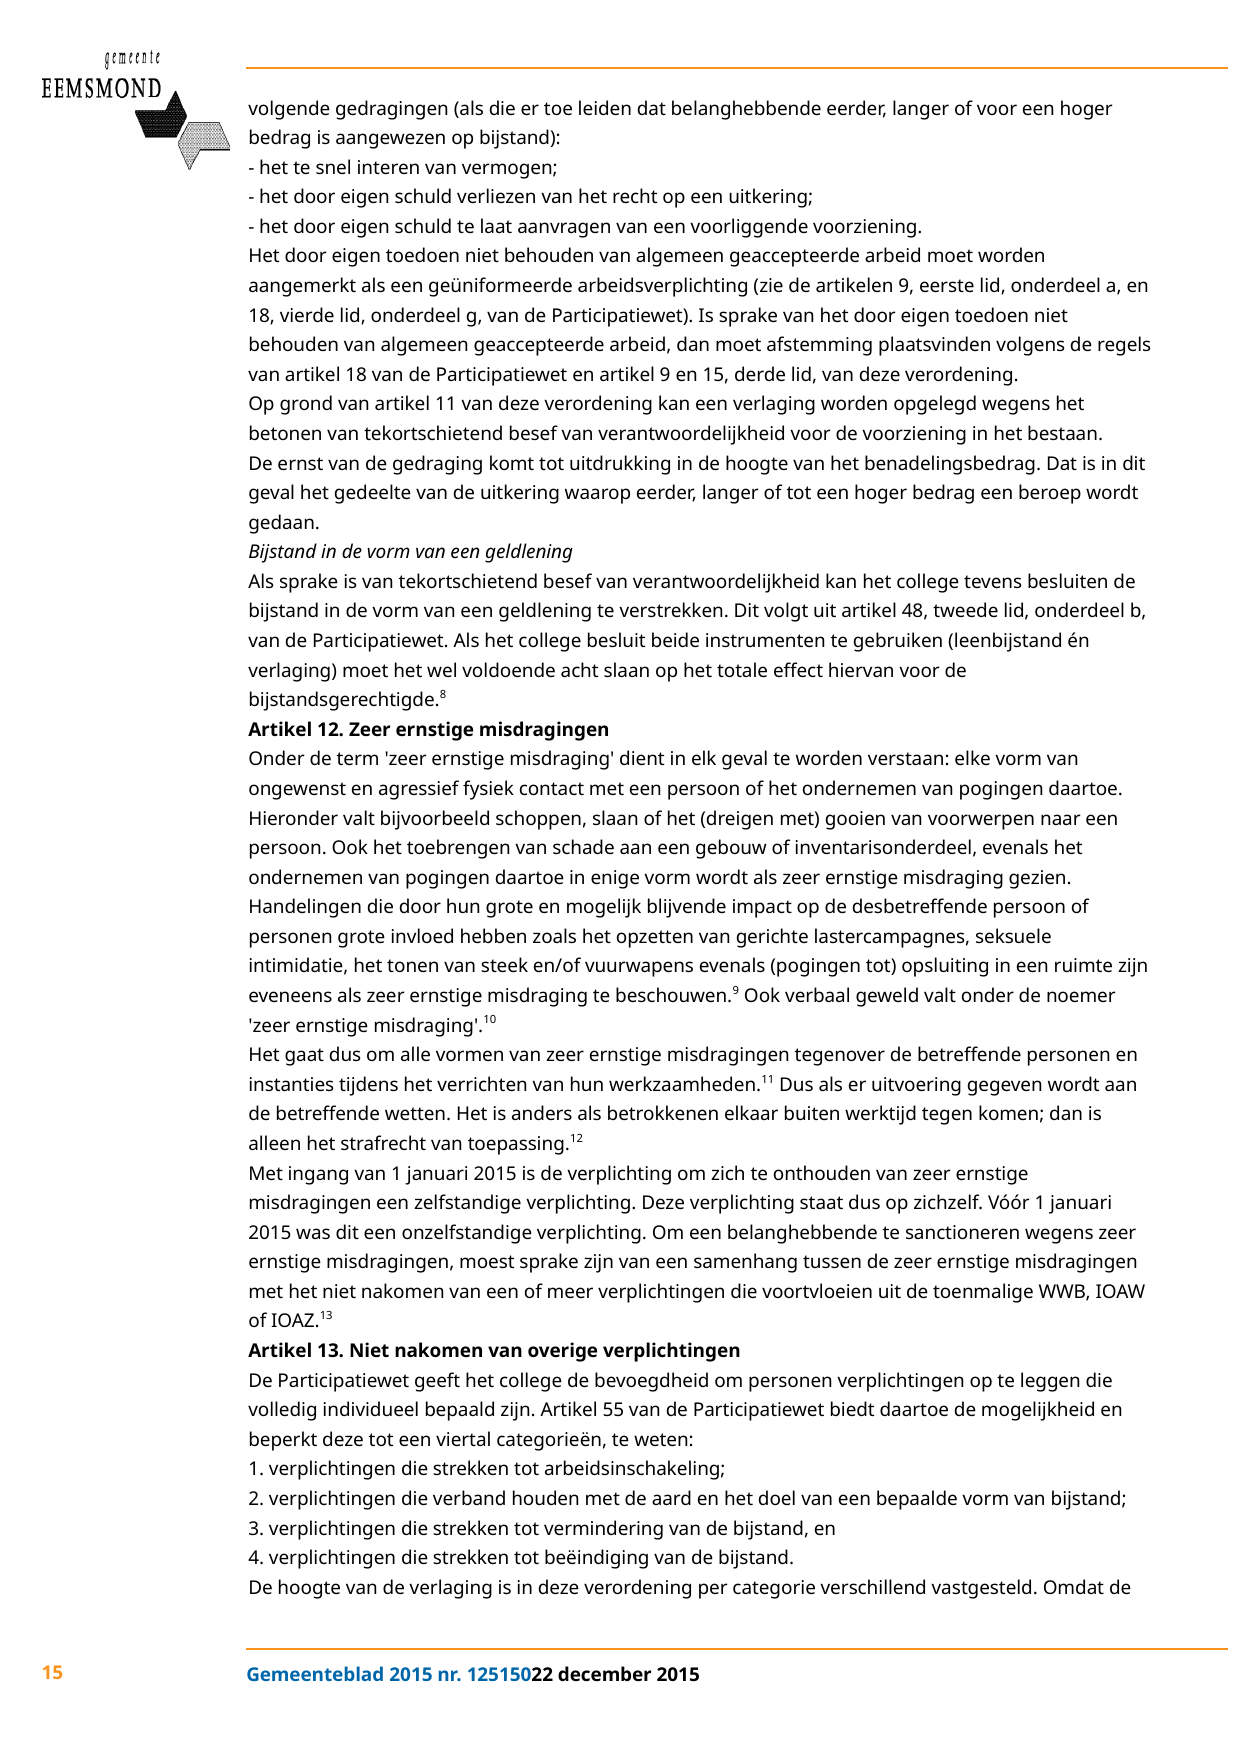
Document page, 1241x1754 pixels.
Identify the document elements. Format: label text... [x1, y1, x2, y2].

text - het door eigen schuld te laat aanvragen van een voorliggende voorziening. [248, 213, 1152, 239]
text Het gaat dus om alle vormen van zeer ernstige misdragingen tegenover de betreffende personen en instanties tijdens het verrichten van hun werkzaamheden.11 Dus als er uitvoering gegeven wordt aan de betreffende wetten. Het is anders als betrokkenen elkaar buiten werktijd tegen komen; dan is alleen het strafrecht van toepassing.12 [248, 1041, 1152, 1156]
text 2. verplichtingen die verband houden met de aard en het doel van een bepaalde vorm van bijstand; [248, 1485, 1152, 1511]
text Artikel 12. Zeer ernstige misdragingen [248, 716, 1152, 742]
text De Participatiewet geeft het college de bevoegdheid om personen verplichtingen op te leggen die volledig individueel bepaald zijn. Artikel 55 van de Participatiewet biedt daartoe de mogelijkheid en beperkt deze tot een viertal categorieën, te weten: [248, 1367, 1152, 1452]
text Artikel 13. Niet nakomen van overige verplichtingen [248, 1337, 1152, 1363]
text Als sprake is van tekortschietend besef van verantwoordelijkheid kan het college tevens besluiten de bijstand in de vorm van een geldlening te verstrekken. Dit volgt uit artikel 48, tweede lid, onderdeel b, van de Participatiewet. Als het college besluit beide instrumenten te gebruiken (leenbijstand én verlaging) moet het wel voldoende acht slaan op het totale effect hiervan voor de bijstandsgerechtigde.8 [248, 568, 1152, 712]
text De hoogte van de verlaging is in deze verordening per categorie verschillend vastgesteld. Omdat de [248, 1574, 1152, 1600]
text 4. verplichtingen die strekken tot beëindiging van de bijstand. [248, 1544, 1152, 1570]
text 3. verplichtingen die strekken tot vermindering van de bijstand, en [248, 1515, 1152, 1541]
text Op grond van artikel 11 van deze verordening kan een verlaging worden opgelegd wegens het betonen van tekortschietend besef van verantwoordelijkheid voor de voorziening in het bestaan. [248, 391, 1152, 446]
text De ernst van de gedraging komt tot uitdrukking in de hoogte van het benadelingsbedrag. Dat is in dit geval het gedeelte van de uitkering waarop eerder, langer of tot een hoger bedrag een beroep wordt gedaan. [248, 450, 1152, 535]
text Bijstand in de vorm van een geldlening [248, 538, 1152, 564]
text 1. verplichtingen die strekken tot arbeidsinschakeling; [248, 1456, 1152, 1481]
text Onder de term 'zeer ernstige misdraging' dient in elk geval te worden verstaan: elke vorm van ongewenst en agressief fysiek contact met een persoon of het ondernemen van pogingen daartoe. Hieronder valt bijvoorbeeld schoppen, slaan of het (dreigen met) gooien van voorwerpen naar een persoon. Ook het toebrengen van schade aan een gebouw of inventarisonderdeel, evenals het ondernemen van pogingen daartoe in enige vorm wordt als zeer ernstige misdraging gezien. Handelingen die door hun grote en mogelijk blijvende impact op de desbetreffende persoon of personen grote invloed hebben zoals het opzetten van gerichte lastercampagnes, seksuele intimidatie, het tonen van steek en/of vuurwapens evenals (pogingen tot) opsluiting in een ruimte zijn eveneens als zeer ernstige misdraging te beschouwen.9 Ook verbaal geweld valt onder de noemer 'zeer ernstige misdraging'.10 [248, 746, 1152, 1038]
picture [41, 47, 231, 172]
text - het te snel interen van vermogen; [248, 154, 1152, 180]
text Het door eigen toedoen niet behouden van algemeen geaccepteerde arbeid moet worden aangemerkt als een geüniformeerde arbeidsverplichting (zie de artikelen 9, eerste lid, onderdeel a, en 18, vierde lid, onderdeel g, van de Participatiewet). Is sprake van het door eigen toedoen niet [248, 243, 1152, 328]
text volgende gedragingen (als die er toe leiden dat belanghebbende eerder, langer of voor een hoger bedrag is aangewezen op bijstand): [248, 95, 1152, 150]
text Met ingang van 1 januari 2015 is de verplichting om zich te onthouden van zeer ernstige misdragingen een zelfstandige verplichting. Deze verplichting staat dus op zichzelf. Vóór 1 januari 2015 was dit een onzelfstandige verplichting. Om een belanghebbende te sanctioneren wegens zeer ernstige misdragingen, moest sprake zijn van een samenhang tussen de zeer ernstige misdragingen met het niet nakomen van een of meer verplichtingen die voortvloeien uit de toenmalige WWB, IOAW of IOAZ.13 [248, 1160, 1152, 1333]
text - het door eigen schuld verliezen van het recht op een uitkering; [248, 183, 1152, 209]
text behouden van algemeen geaccepteerde arbeid, dan moet afstemming plaatsvinden volgens de regels van artikel 18 van de Participatiewet en artikel 9 en 15, derde lid, van deze verordening. [248, 331, 1152, 387]
